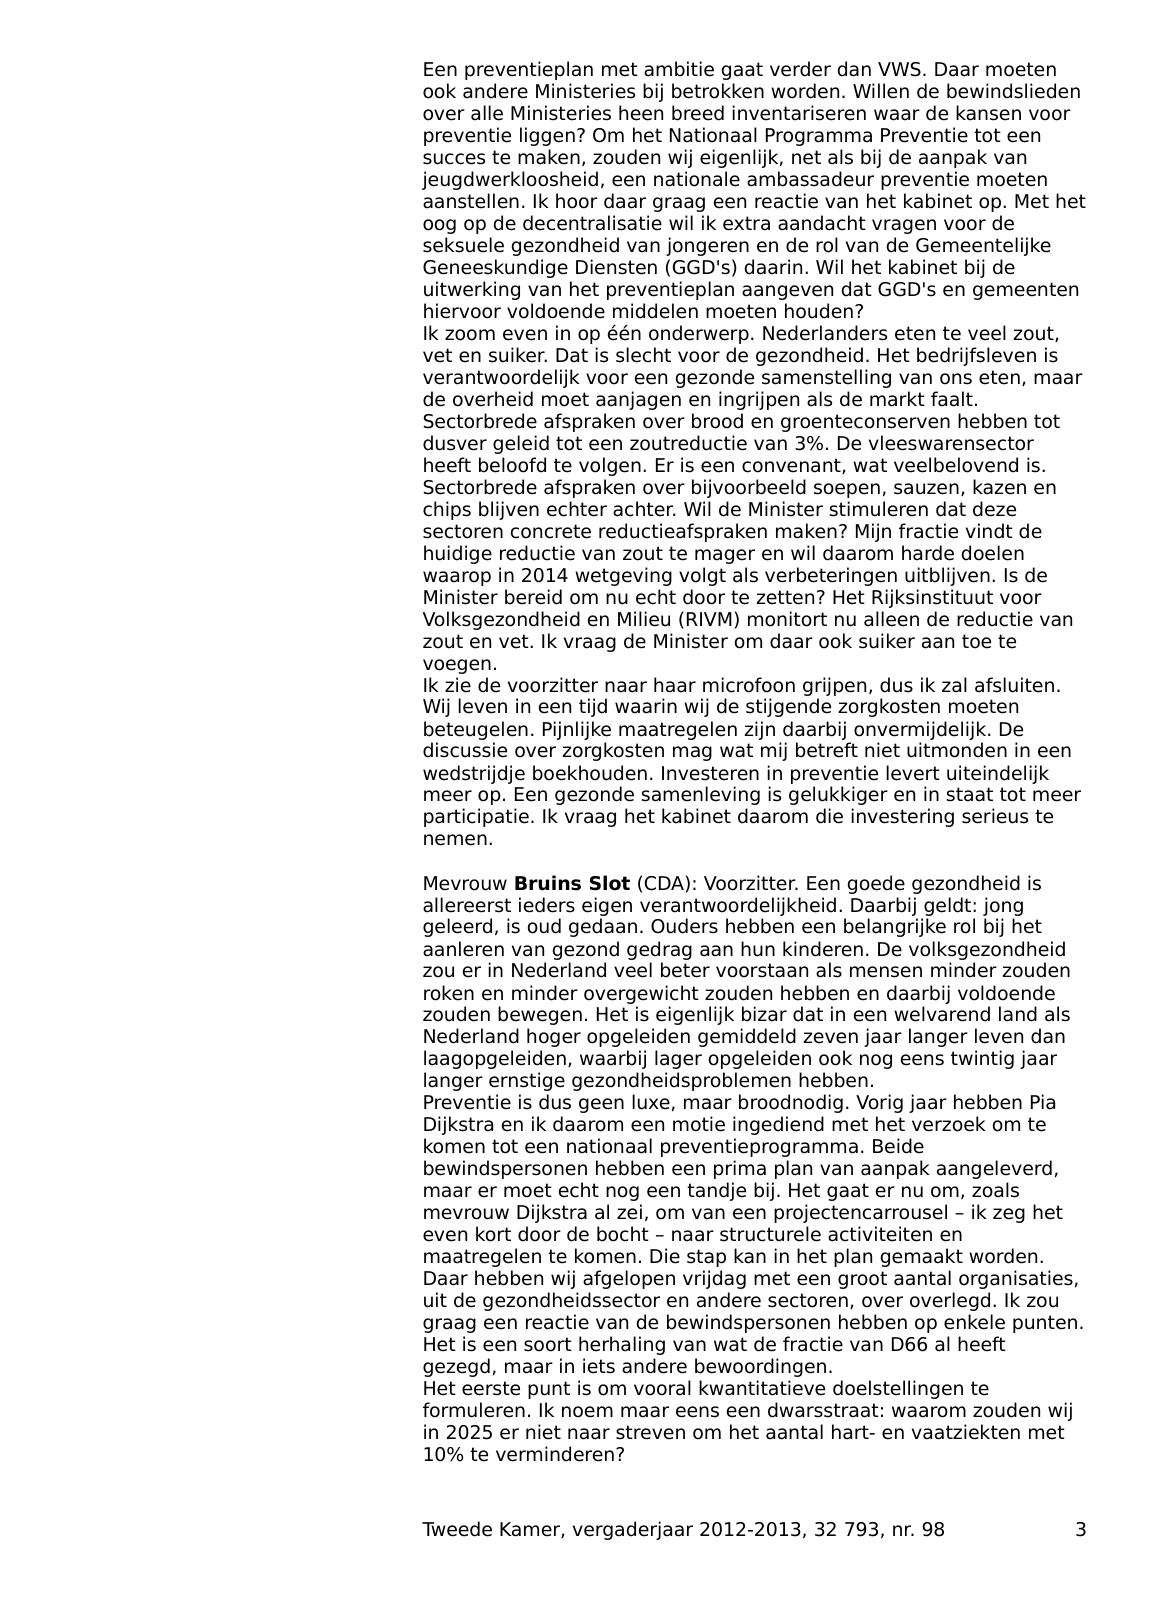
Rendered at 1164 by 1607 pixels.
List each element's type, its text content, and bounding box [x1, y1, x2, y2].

text Een preventieplan met ambitie gaat verder dan VWS. Daar moeten ook andere Ministeries bij betrokken worden. Willen de bewindslieden over alle Ministeries heen breed inventariseren waar de kansen voor preventie liggen? Om het Nationaal Programma Preventie tot een succes te maken, zouden wij eigenlijk, net als bij de aanpak van jeugdwerkloosheid, een nationale ambassadeur preventie moeten aanstellen. Ik hoor daar graag een reactie van het kabinet op. Met het oog op de decentralisatie wil ik extra aandacht vragen voor de seksuele gezondheid van jongeren en de rol van de Gemeentelijke Geneeskundige Diensten (GGD's) daarin. Wil het kabinet bij de uitwerking van het preventieplan aangeven dat GGD's en gemeenten hiervoor voldoende middelen moeten houden? [422, 59, 1087, 323]
text Ik zoom even in op één onderwerp. Nederlanders eten te veel zout, vet en suiker. Dat is slecht voor de gezondheid. Het bedrijfsleven is verantwoordelijk voor een gezonde samenstelling van ons eten, maar de overheid moet aanjagen en ingrijpen als de markt faalt. Sectorbrede afspraken over brood en groenteconserven hebben tot dusver geleid tot een zoutreductie van 3%. De vleeswarensector heeft beloofd te volgen. Er is een convenant, wat veelbelovend is. Sectorbrede afspraken over bijvoorbeeld soepen, sauzen, kazen en chips blijven echter achter. Wil de Minister stimuleren dat deze sectoren concrete reductieafspraken maken? Mijn fractie vindt de huidige reductie van zout te mager en wil daarom harde doelen waarop in 2014 wetgeving volgt als verbeteringen uitblijven. Is de Minister bereid om nu echt door te zetten? Het Rijksinstituut voor Volksgezondheid en Milieu (RIVM) monitort nu alleen de reductie van zout en vet. Ik vraag de Minister om daar ook suiker aan toe te voegen. [422, 323, 1087, 674]
text Het eerste punt is om vooral kwantitatieve doelstellingen te formuleren. Ik noem maar eens een dwarsstraat: waarom zouden wij in 2025 er niet naar streven om het aantal hart- en vaatziekten met 10% te verminderen? [422, 1378, 1087, 1466]
text Ik zie de voorzitter naar haar microfoon grijpen, dus ik zal afsluiten. Wij leven in een tijd waarin wij de stijgende zorgkosten moeten beteugelen. Pijnlijke maatregelen zijn daarbij onvermijdelijk. De discussie over zorgkosten mag wat mij betreft niet uitmonden in een wedstrijdje boekhouden. Investeren in preventie levert uiteindelijk meer op. Een gezonde samenleving is gelukkiger en in staat tot meer participatie. Ik vraag het kabinet daarom die investering serieus te nemen. [422, 674, 1087, 850]
text Preventie is dus geen luxe, maar broodnodig. Vorig jaar hebben Pia Dijkstra en ik daarom een motie ingediend met het verzoek om te komen tot een nationaal preventieprogramma. Beide bewindspersonen hebben een prima plan van aanpak aangeleverd, maar er moet echt nog een tandje bij. Het gaat er nu om, zoals mevrouw Dijkstra al zei, om van een projectencarrousel – ik zeg het even kort door de bocht – naar structurele activiteiten en maatregelen te komen. Die stap kan in het plan gemaakt worden. Daar hebben wij afgelopen vrijdag met een groot aantal organisaties, uit de gezondheidssector en andere sectoren, over overlegd. Ik zou graag een reactie van de bewindspersonen hebben op enkele punten. Het is een soort herhaling van wat de fractie van D66 al heeft gezegd, maar in iets andere bewoordingen. [422, 1092, 1087, 1378]
text Mevrouw Bruins Slot (CDA): Voorzitter. Een goede gezondheid is allereerst ieders eigen verantwoordelijkheid. Daarbij geldt: jong geleerd, is oud gedaan. Ouders hebben een belangrijke rol bij het aanleren van gezond gedrag aan hun kinderen. De volksgezondheid zou er in Nederland veel beter voorstaan als mensen minder zouden roken en minder overgewicht zouden hebben en daarbij voldoende zouden bewegen. Het is eigenlijk bizar dat in een welvarend land als Nederland hoger opgeleiden gemiddeld zeven jaar langer leven dan laagopgeleiden, waarbij lager opgeleiden ook nog eens twintig jaar langer ernstige gezondheidsproblemen hebben. [422, 872, 1087, 1092]
